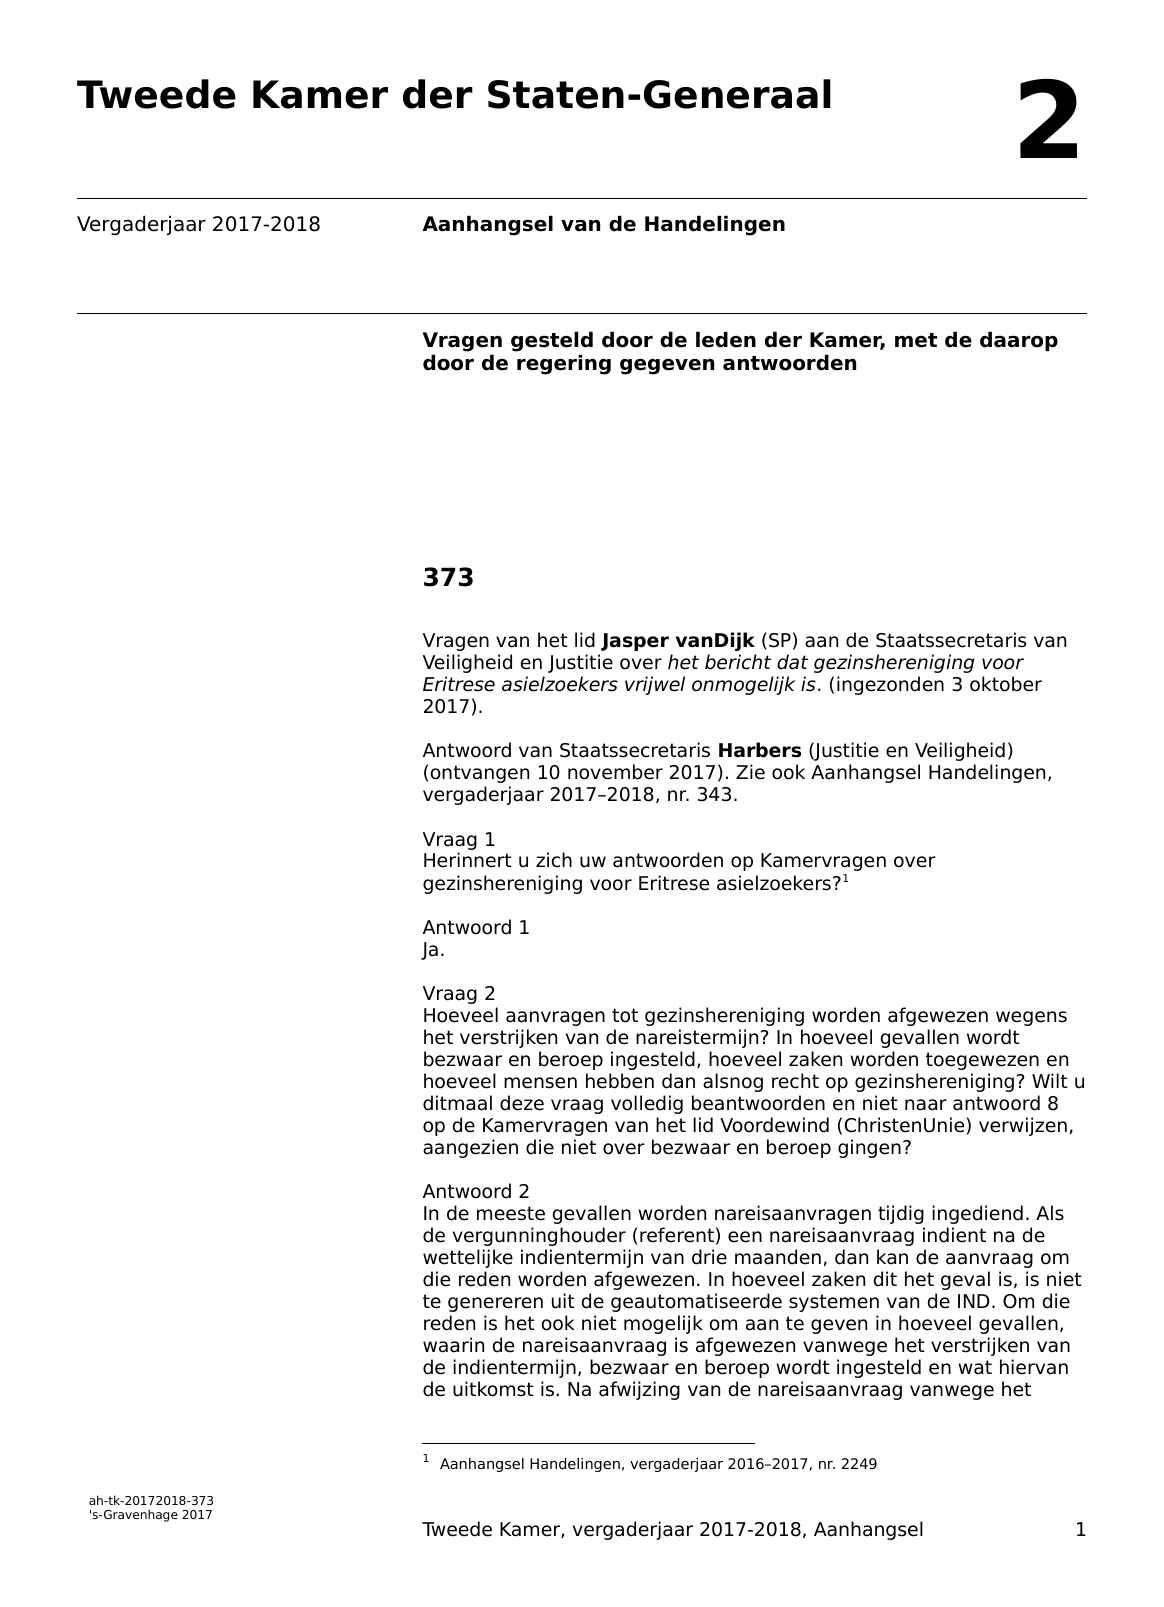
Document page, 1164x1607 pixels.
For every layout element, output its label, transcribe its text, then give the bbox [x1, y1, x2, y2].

text 373 [422, 563, 1087, 592]
text In de meeste gevallen worden nareisaanvragen tijdig ingediend. Als de vergunninghouder (referent) een nareisaanvraag indient na de wettelijke indientermijn van drie maanden, dan kan de aanvraag om die reden worden afgewezen. In hoeveel zaken dit het geval is, is niet te genereren uit de geautomatiseerde systemen van de IND. Om die reden is het ook niet mogelijk om aan te geven in hoeveel gevallen, waarin de nareisaanvraag is afgewezen vanwege het verstrijken van de indientermijn, bezwaar en beroep wordt ingesteld en wat hiervan de uitkomst is. Na afwijzing van de nareisaanvraag vanwege het [422, 1203, 1087, 1401]
table_header 2 [886, 59, 1087, 198]
table_cell Vergaderjaar 2017-2018 [77, 199, 422, 313]
text Hoeveel aanvragen tot gezinshereniging worden afgewezen wegens het verstrijken van de nareistermijn? In hoeveel gevallen wordt bezwaar en beroep ingesteld, hoeveel zaken worden toegewezen en hoeveel mensen hebben dan alsnog recht op gezinshereniging? Wilt u ditmaal deze vraag volledig beantwoorden en niet naar antwoord 8 op de Kamervragen van het lid Voordewind (ChristenUnie) verwijzen, aangezien die niet over bezwaar en beroep gingen? [422, 1005, 1087, 1158]
table_cell [77, 314, 422, 375]
text Antwoord 2 [422, 1181, 1087, 1203]
table_cell Vragen gesteld door de leden der Kamer, met de daarop door de regering gegeven antwoorden [422, 314, 1087, 375]
text Vraag 1 [422, 828, 1087, 850]
text Herinnert u zich uw antwoorden op Kamervragen over gezinshereniging voor Eritrese asielzoekers? [422, 850, 1087, 894]
text Antwoord 1 [422, 917, 1087, 938]
text Ja. [422, 938, 1087, 961]
table_cell Aanhangsel van de Handelingen [422, 199, 1087, 313]
text Vraag 2 [422, 983, 1087, 1005]
text ah-tk-20172018-373 [88, 1494, 323, 1508]
text Antwoord van Staatssecretaris Harbers (Justitie en Veiligheid) (ontvangen 10 november 2017). Zie ook Aanhangsel Handelingen, vergaderjaar 2017–2018, nr. 343. [422, 740, 1087, 806]
table_header Tweede Kamer der Staten-Generaal [77, 59, 886, 198]
text Aanhangsel Handelingen, vergaderjaar 2016–2017, nr. 2249 [422, 1452, 1087, 1474]
text Vragen van het lid Jasper vanDijk (SP) aan de Staatssecretaris van Veiligheid en Justitie over het bericht dat gezinshereniging voor Eritrese asielzoekers vrijwel onmogelijk is. (ingezonden 3 oktober 2017). [422, 630, 1087, 718]
text 's-Gravenhage 2017 [88, 1508, 323, 1522]
